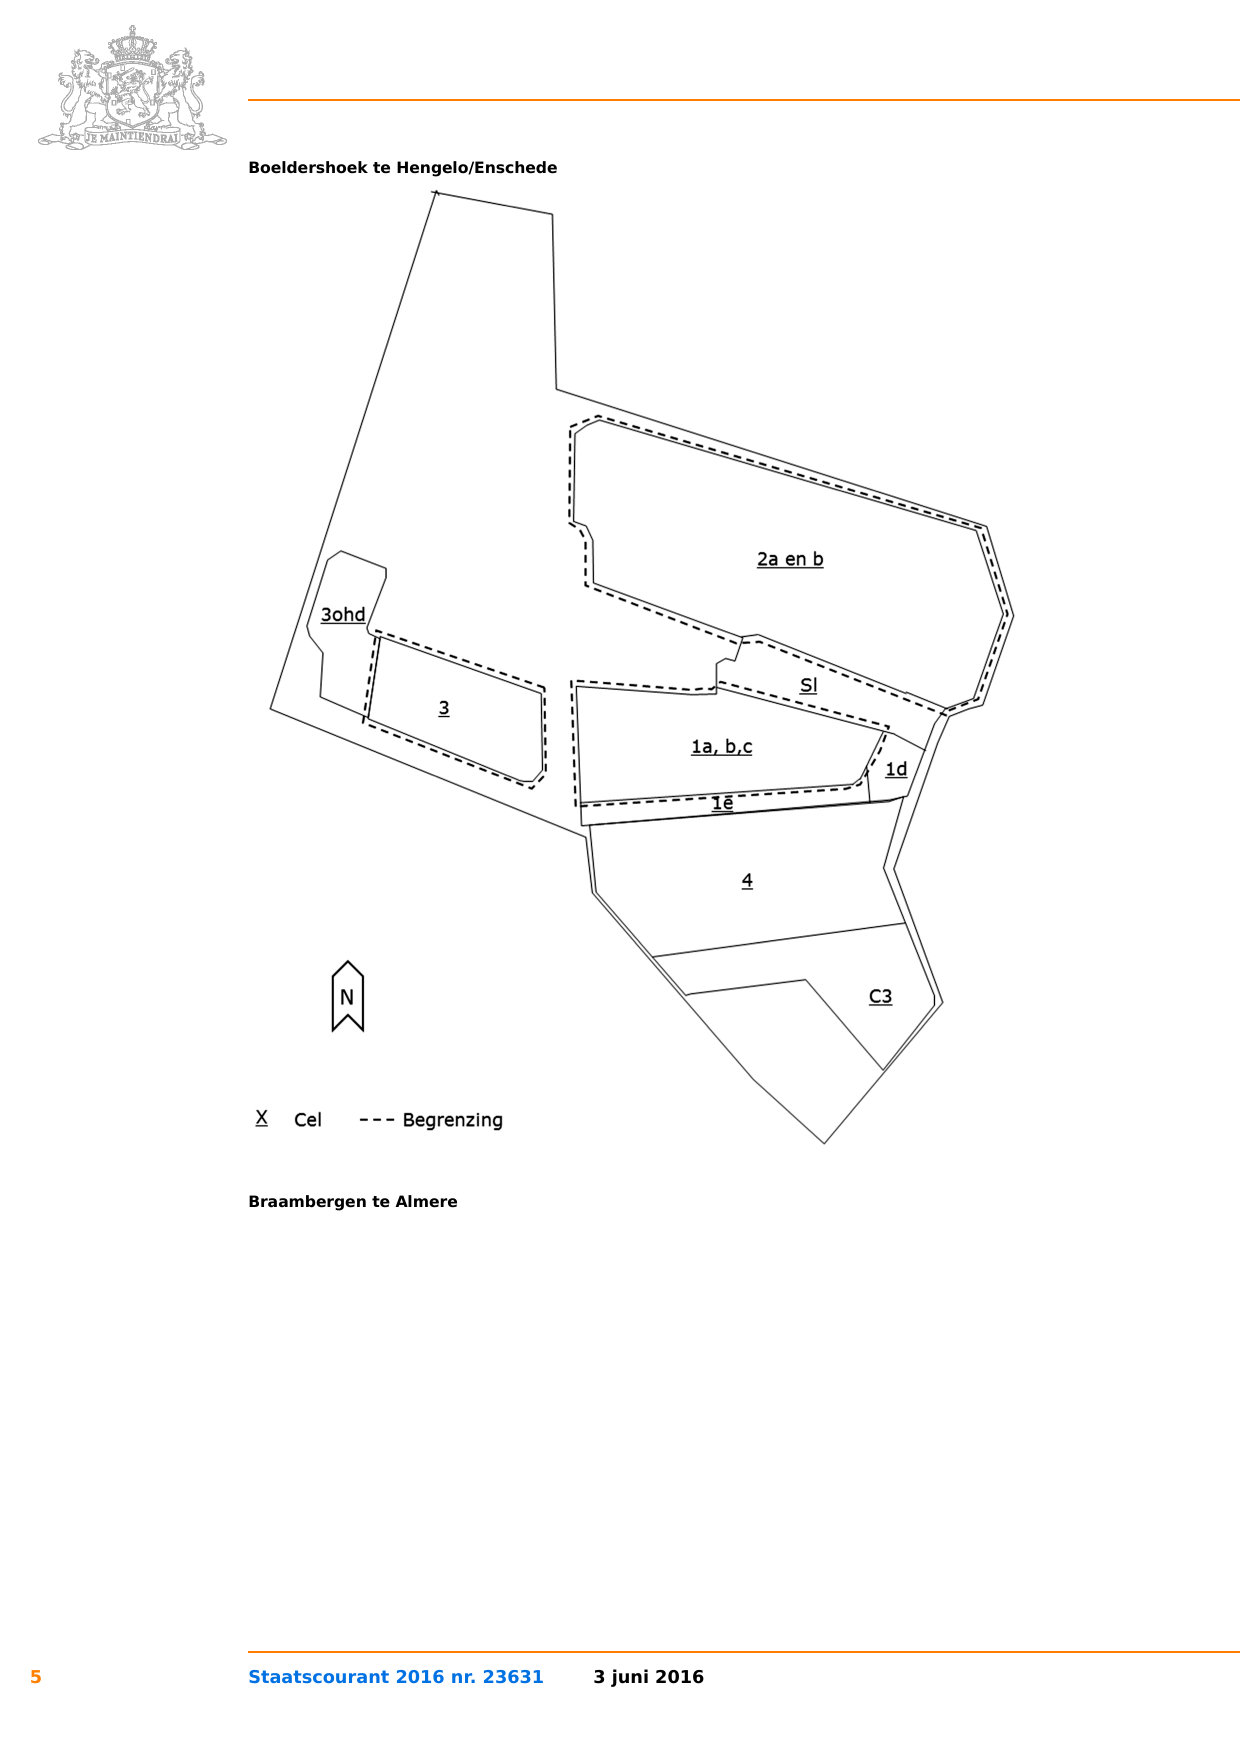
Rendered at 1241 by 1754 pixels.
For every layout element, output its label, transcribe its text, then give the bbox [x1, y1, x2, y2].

picture [248, 188, 1016, 1146]
picture [38, 25, 227, 150]
text Boeldershoek te Hengelo/Enschede [248, 159, 1016, 177]
text Braambergen te Almere [248, 1193, 1039, 1211]
